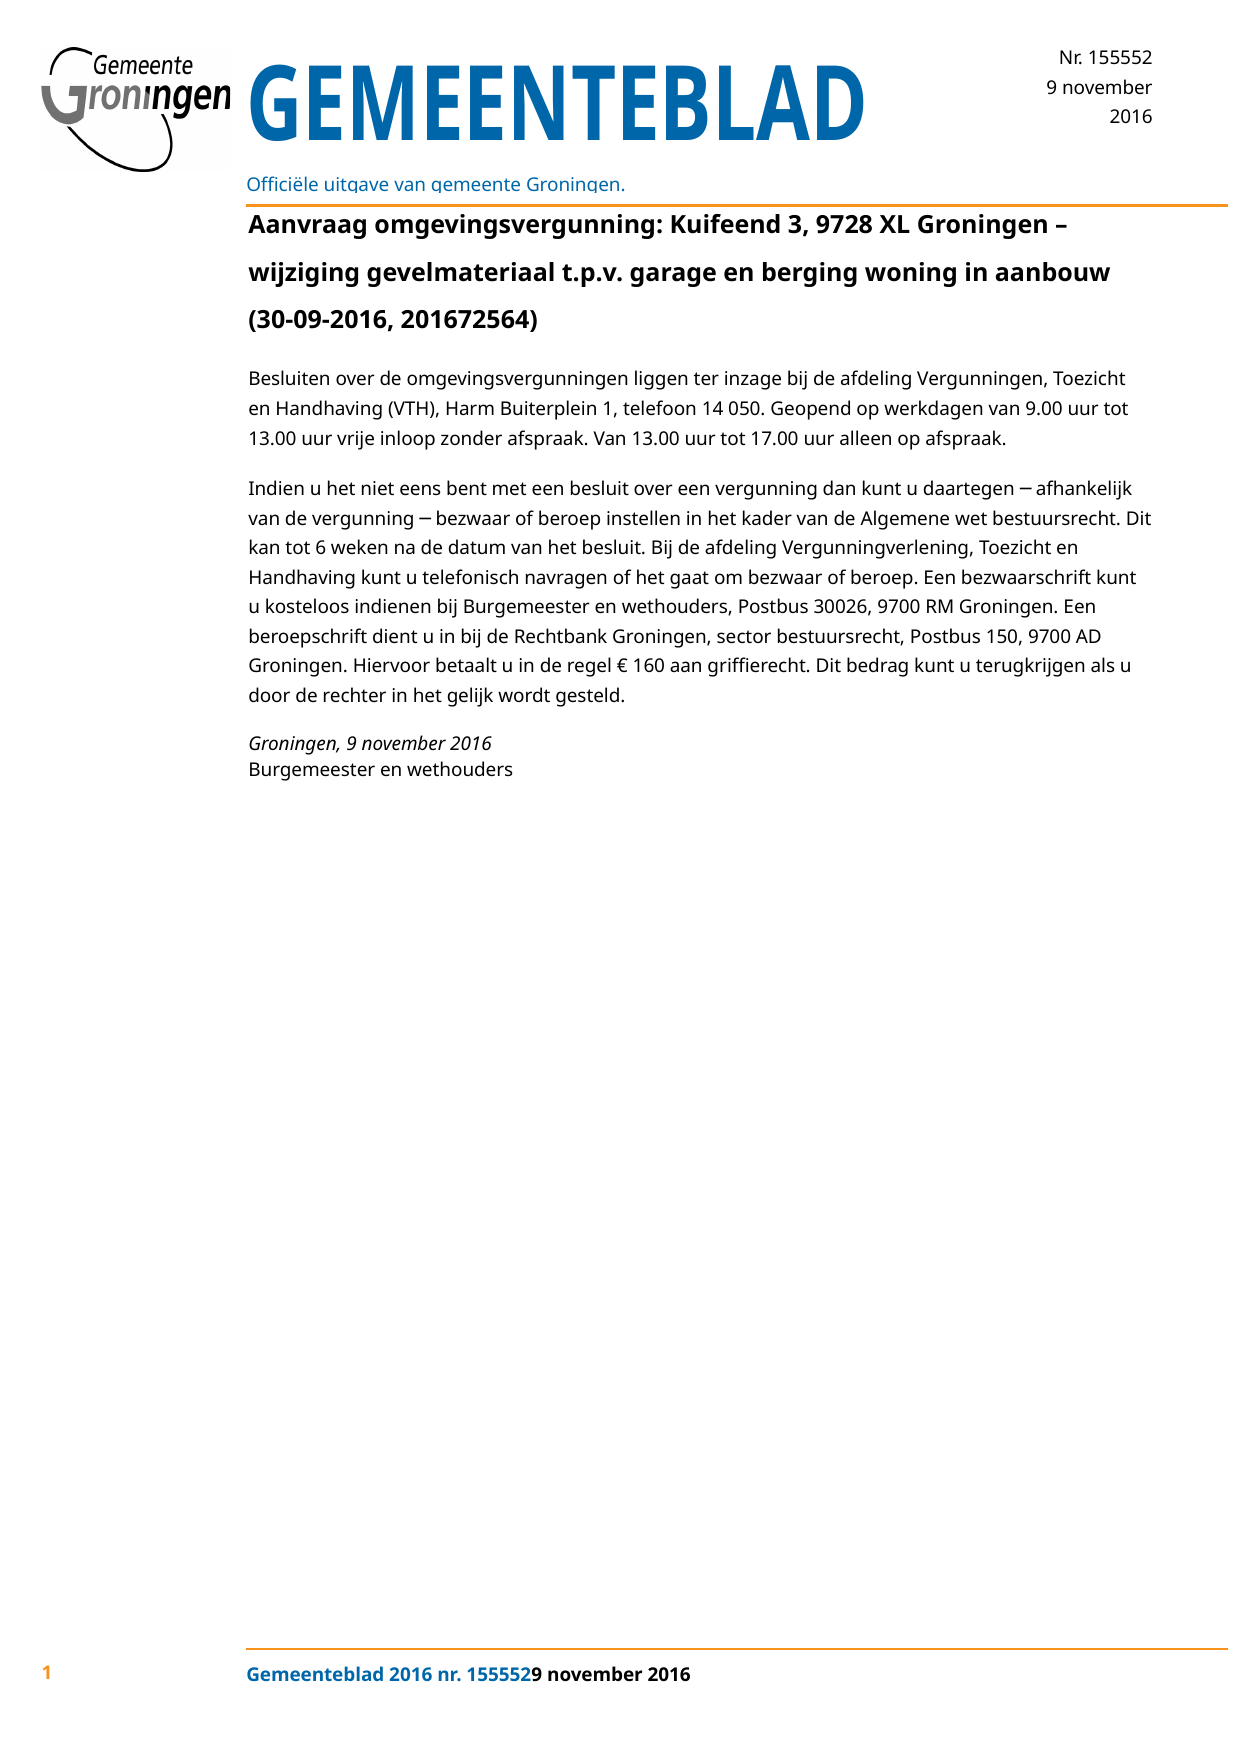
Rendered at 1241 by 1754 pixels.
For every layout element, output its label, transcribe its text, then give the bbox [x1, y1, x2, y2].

text Aanvraag omgevingsvergunning: Kuifeend 3, 9728 XL Groningen – wijziging gevelmateriaal t.p.v. garage en berging woning in aanbouw (30-09-2016, 201672564) [248, 207, 1152, 336]
text Groningen, 9 november 2016 [248, 730, 1152, 756]
text Indien u het niet eens bent met een besluit over een vergunning dan kunt u daartegen ─ afhankelijk van de vergunning ─ bezwaar of beroep instellen in het kader van de Algemene wet bestuursrecht. Dit kan tot 6 weken na de datum van het besluit. Bij de afdeling Vergunningverlening, Toezicht en Handhaving kunt u telefonisch navragen of het gaat om bezwaar of beroep. Een bezwaarschrift kunt u kosteloos indienen bij Burgemeester en wethouders, Postbus 30026, 9700 RM Groningen. Een beroepschrift dient u in bij de Rechtbank Groningen, sector bestuursrecht, Postbus 150, 9700 AD Groningen. Hiervoor betaalt u in de regel € 160 aan griffierecht. Dit bedrag kunt u terugkrijgen als u door de rechter in het gelijk wordt gesteld. [248, 475, 1152, 708]
text Besluiten over de omgevingsvergunningen liggen ter inzage bij de afdeling Vergunningen, Toezicht en Handhaving (VTH), Harm Buiterplein 1, telefoon 14 050. Geopend op werkdagen van 9.00 uur tot 13.00 uur vrije inloop zonder afspraak. Van 13.00 uur tot 17.00 uur alleen op afspraak. [248, 366, 1152, 450]
picture [41, 47, 231, 172]
text Burgemeester en wethouders [248, 756, 1152, 781]
